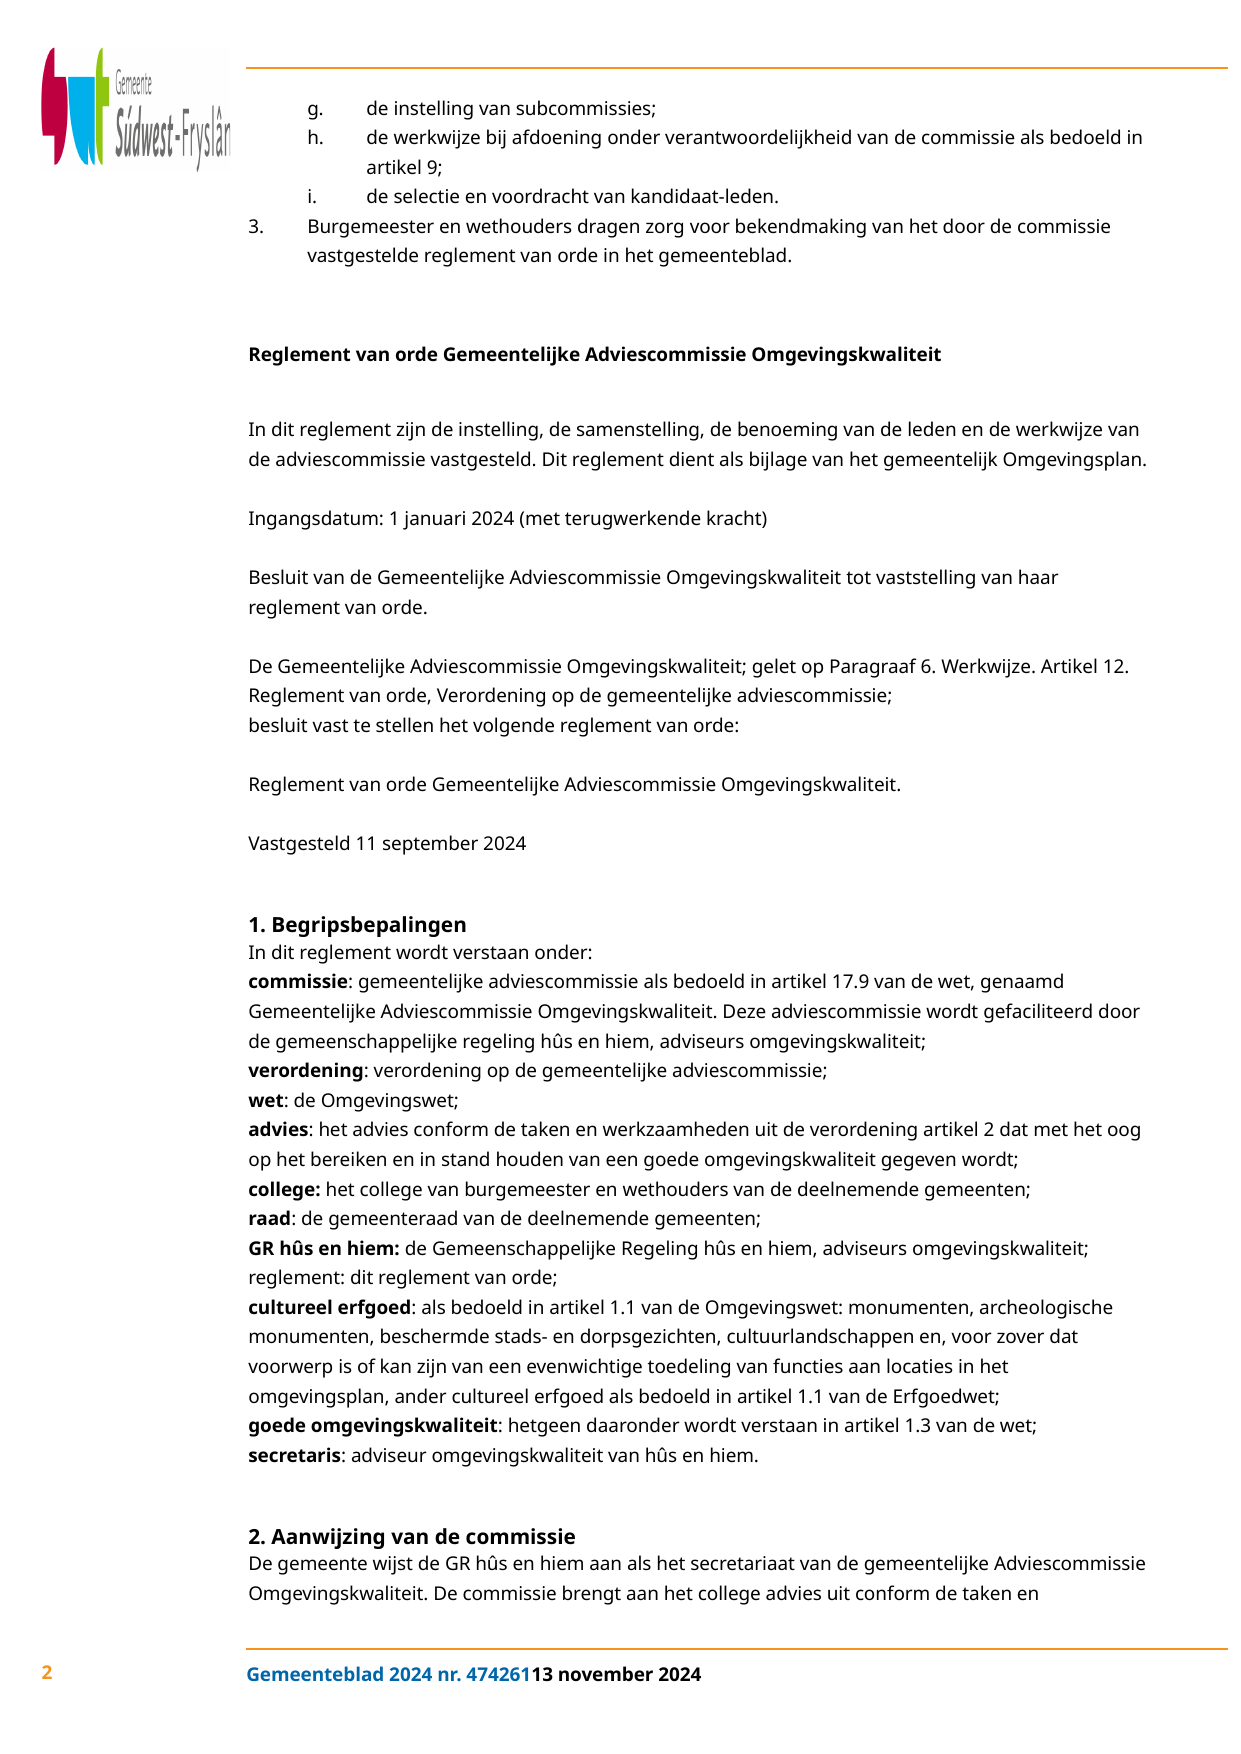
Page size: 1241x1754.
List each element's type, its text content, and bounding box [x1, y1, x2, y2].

text wet: de Omgevingswet; [248, 1087, 1152, 1113]
list de werkwijze bij afdoening onder verantwoordelijkheid van de commissie als bedoeld in artikel 9; [307, 124, 1152, 180]
text Reglement van orde Gemeentelijke Adviescommissie Omgevingskwaliteit [248, 339, 1152, 367]
text reglement: dit reglement van orde; [248, 1264, 1152, 1290]
text college: het college van burgemeester en wethouders van de deelnemende gemeenten; [248, 1176, 1152, 1201]
list de selectie en voordracht van kandidaat-leden. [307, 183, 1152, 209]
list Burgemeester en wethouders dragen zorg voor bekendmaking van het door de commissie vastgestelde reglement van orde in het gemeenteblad. [248, 213, 1152, 268]
text In dit reglement zijn de instelling, de samenstelling, de benoeming van de leden en de werkwijze van de adviescommissie vastgesteld. Dit reglement dient als bijlage van het gemeentelijk Omgevingsplan. [248, 416, 1152, 472]
text besluit vast te stellen het volgende reglement van orde: [248, 712, 1152, 738]
text De gemeente wijst de GR hûs en hiem aan als het secretariaat van de gemeentelijke Adviescommissie Omgevingskwaliteit. De commissie brengt aan het college advies uit conform de taken en [248, 1550, 1152, 1606]
text goede omgevingskwaliteit: hetgeen daaronder wordt verstaan in artikel 1.3 van de wet; [248, 1412, 1152, 1438]
text verordening: verordening op de gemeentelijke adviescommissie; [248, 1057, 1152, 1083]
text 2. Aanwijzing van de commissie [248, 1522, 1152, 1550]
picture [41, 47, 231, 172]
text Ingangsdatum: 1 januari 2024 (met terugwerkende kracht) [248, 505, 1152, 531]
text Reglement van orde Gemeentelijke Adviescommissie Omgevingskwaliteit. [248, 771, 1152, 797]
text Besluit van de Gemeentelijke Adviescommissie Omgevingskwaliteit tot vaststelling van haar reglement van orde. [248, 564, 1152, 620]
list de instelling van subcommissies; [307, 95, 1152, 121]
text In dit reglement wordt verstaan onder: [248, 939, 1152, 965]
text 1. Begripsbepalingen [248, 911, 1152, 939]
text secretaris: adviseur omgevingskwaliteit van hûs en hiem. [248, 1442, 1152, 1468]
text Vastgesteld 11 september 2024 [248, 831, 1152, 856]
text De Gemeentelijke Adviescommissie Omgevingskwaliteit; gelet op Paragraaf 6. Werkwijze. Artikel 12. Reglement van orde, Verordening op de gemeentelijke adviescommissie; [248, 653, 1152, 708]
text advies: het advies conform de taken en werkzaamheden uit de verordening artikel 2 dat met het oog op het bereiken en in stand houden van een goede omgevingskwaliteit gegeven wordt; [248, 1117, 1152, 1172]
text cultureel erfgoed: als bedoeld in artikel 1.1 van de Omgevingswet: monumenten, archeologische monumenten, beschermde stads- en dorpsgezichten, cultuurlandschappen en, voor zover dat voorwerp is of kan zijn van een evenwichtige toedeling van functies aan locaties in het omgevingsplan, ander cultureel erfgoed als bedoeld in artikel 1.1 van de Erfgoedwet; [248, 1294, 1152, 1408]
text commissie: gemeentelijke adviescommissie als bedoeld in artikel 17.9 van de wet, genaamd Gemeentelijke Adviescommissie Omgevingskwaliteit. Deze adviescommissie wordt gefaciliteerd door de gemeenschappelijke regeling hûs en hiem, adviseurs omgevingskwaliteit; [248, 969, 1152, 1053]
text GR hûs en hiem: de Gemeenschappelijke Regeling hûs en hiem, adviseurs omgevingskwaliteit; [248, 1235, 1152, 1261]
text raad: de gemeenteraad van de deelnemende gemeenten; [248, 1205, 1152, 1231]
